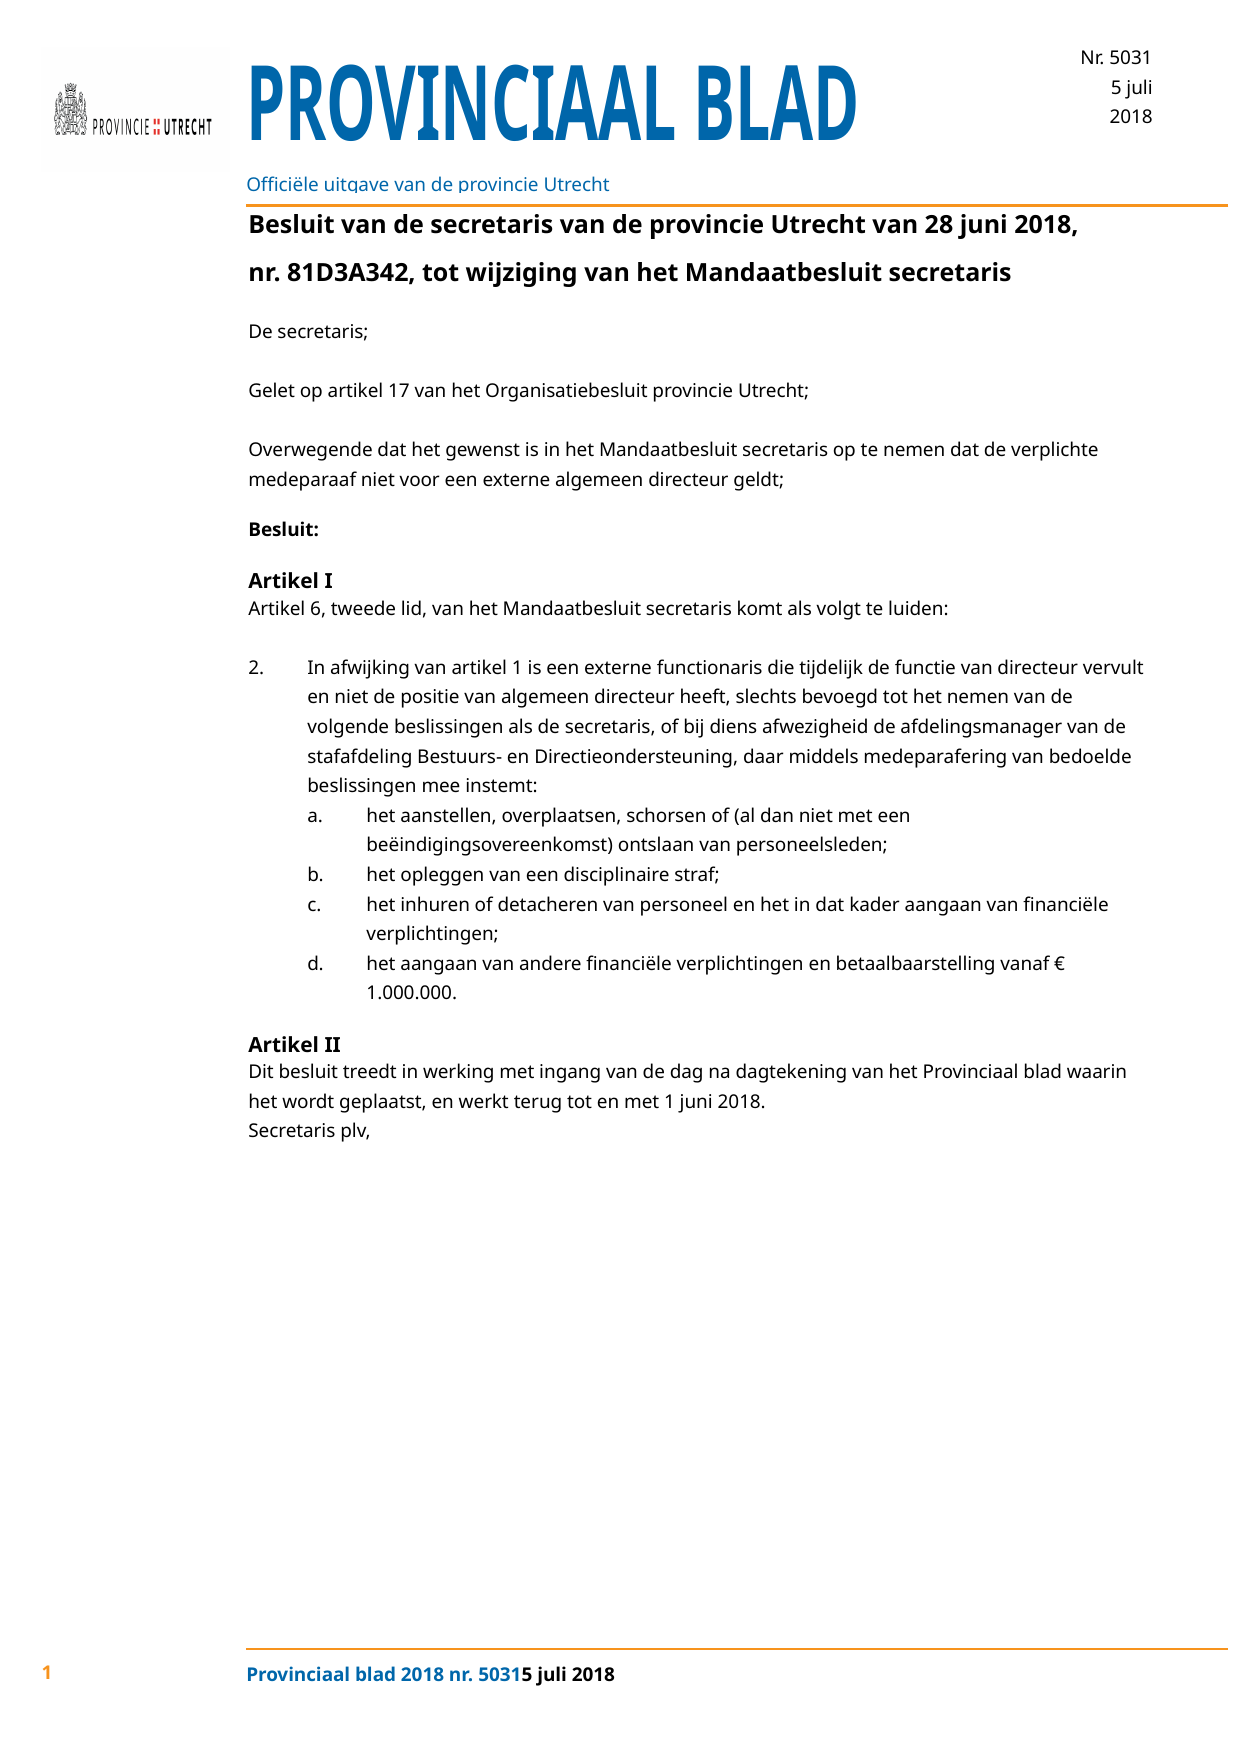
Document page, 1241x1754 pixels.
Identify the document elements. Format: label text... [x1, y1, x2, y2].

text Dit besluit treedt in werking met ingang van de dag na dagtekening van het Provinciaal blad waarin het wordt geplaatst, en werkt terug tot en met 1 juni 2018. [248, 1058, 1152, 1114]
list In afwijking van artikel 1 is een externe functionaris die tijdelijk de functie van directeur vervult en niet de positie van algemeen directeur heeft, slechts bevoegd tot het nemen van de volgende beslissingen als de secretaris, of bij diens afwezigheid de afdelingsmanager van de stafafdeling Bestuurs- en Directieondersteuning, daar middels medeparafering van bedoelde beslissingen mee instemt: [248, 654, 1152, 798]
text Gelet op artikel 17 van het Organisatiebesluit provincie Utrecht; [248, 377, 1152, 403]
text Artikel 6, tweede lid, van het Mandaatbesluit secretaris komt als volgt te luiden: [248, 595, 1152, 621]
list het aangaan van andere financiële verplichtingen en betaalbaarstelling vanaf € 1.000.000. [307, 950, 1152, 1005]
text De secretaris; [248, 318, 1152, 344]
list het aanstellen, overplaatsen, schorsen of (al dan niet met een beëindigingsovereenkomst) ontslaan van personeelsleden; [307, 802, 1152, 857]
text Overwegende dat het gewenst is in het Mandaatbesluit secretaris op te nemen dat de verplichte medeparaaf niet voor een externe algemeen directeur geldt; [248, 436, 1152, 492]
text Artikel II [248, 1030, 1152, 1058]
text Besluit van de secretaris van de provincie Utrecht van 28 juni 2018, nr. 81D3A342, tot wijziging van het Mandaatbesluit secretaris [248, 207, 1152, 288]
text Besluit: [248, 516, 1152, 542]
list het opleggen van een disciplinaire straf; [307, 861, 1152, 887]
text Artikel I [248, 567, 1152, 595]
picture [41, 47, 231, 172]
list het inhuren of detacheren van personeel en het in dat kader aangaan van financiële verplichtingen; [307, 891, 1152, 946]
text Secretaris plv, [248, 1118, 1152, 1143]
